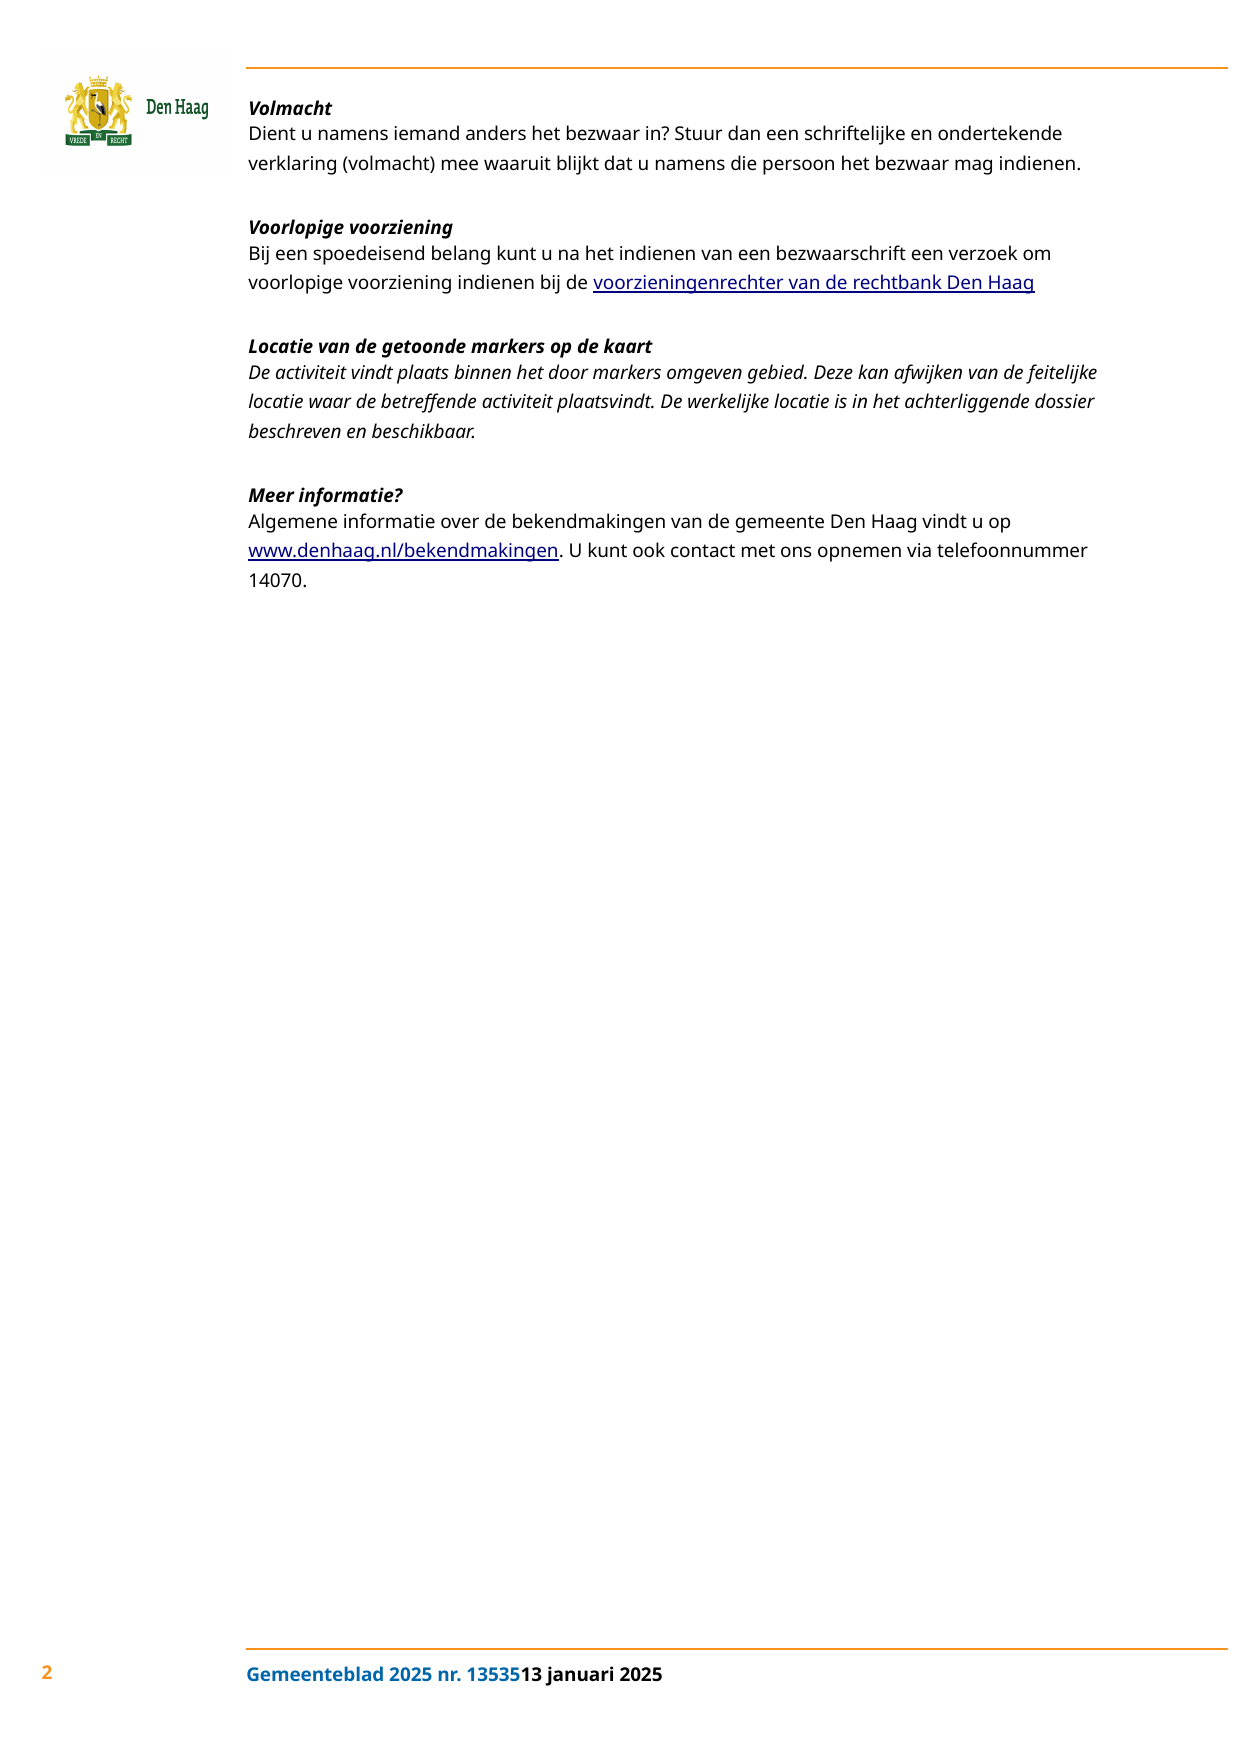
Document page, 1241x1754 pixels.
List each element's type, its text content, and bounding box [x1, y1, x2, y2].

text Meer informatie? [248, 482, 1152, 508]
text Volmacht [248, 95, 1152, 121]
text Locatie van de getoonde markers op de kaart [248, 333, 1152, 359]
text Dient u namens iemand anders het bezwaar in? Stuur dan een schriftelijke en ondertekende verklaring (volmacht) mee waaruit blijkt dat u namens die persoon het bezwaar mag indienen. [248, 121, 1152, 176]
text Algemene informatie over de bekendmakingen van de gemeente Den Haag vindt u op www.denhaag.nl/bekendmakingen. U kunt ook contact met ons opnemen via telefoonnummer 14070. [248, 508, 1152, 593]
picture [41, 47, 231, 172]
text Bij een spoedeisend belang kunt u na het indienen van een bezwaarschrift een verzoek om voorlopige voorziening indienen bij de voorzieningenrechter van de rechtbank Den Haag [248, 240, 1152, 295]
text Voorlopige voorziening [248, 214, 1152, 240]
text De activiteit vindt plaats binnen het door markers omgeven gebied. Deze kan afwijken van de feitelijke locatie waar de betreffende activiteit plaatsvindt. De werkelijke locatie is in het achterliggende dossier beschreven en beschikbaar. [248, 359, 1152, 444]
